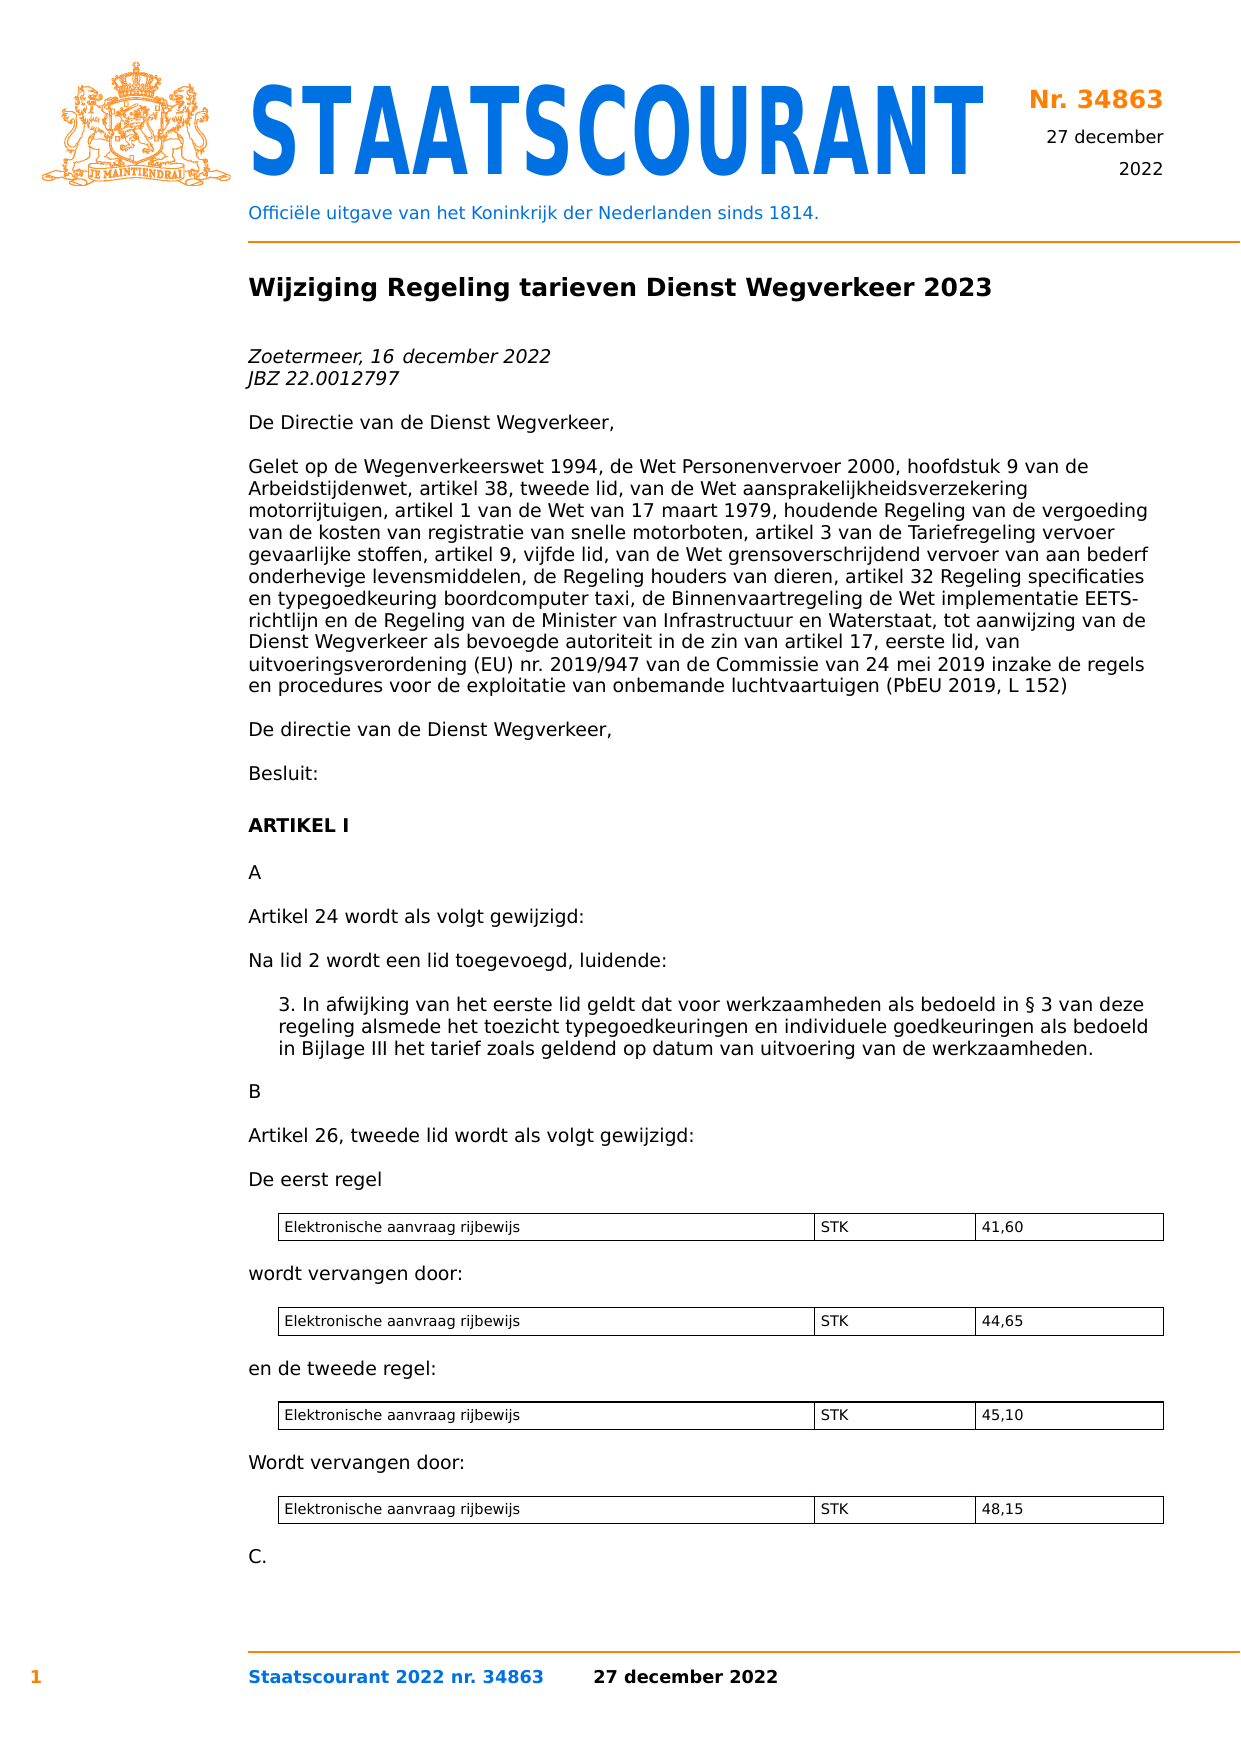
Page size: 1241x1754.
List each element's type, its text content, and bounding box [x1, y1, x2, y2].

text B [248, 1081, 1163, 1103]
subtitle ARTIKEL I [248, 815, 1163, 837]
text Artikel 26, tweede lid wordt als volgt gewijzigd: [248, 1125, 1163, 1147]
text wordt vervangen door: [248, 1263, 1163, 1285]
table_header Nr. 34863 [998, 62, 1240, 121]
picture [41, 62, 231, 186]
table_header STK [815, 1308, 975, 1334]
table_header 48,15 [976, 1497, 1163, 1523]
text De Directie van de Dienst Wegverkeer, [248, 412, 1163, 434]
table_header Elektronische aanvraag rijbewijs [279, 1497, 814, 1523]
text Artikel 24 wordt als volgt gewijzigd: [248, 906, 1163, 928]
text JBZ 22.0012797 [248, 368, 1163, 390]
table_header 45,10 [976, 1403, 1163, 1429]
text 3. In afwijking van het eerste lid geldt dat voor werkzaamheden als bedoeld in § 3 van deze regeling alsmede het toezicht typegoedkeuringen en individuele goedkeuringen als bedoeld in Bijlage III het tarief zoals geldend op datum van uitvoering van de werkzaamheden. [278, 994, 1163, 1059]
text De eerst regel [248, 1169, 1163, 1191]
text Na lid 2 wordt een lid toegevoegd, luidende: [248, 950, 1163, 972]
table_cell Officiële uitgave van het Koninkrijk der Nederlanden sinds 1814. [248, 203, 1240, 241]
text C. [248, 1546, 1163, 1568]
text Wordt vervangen door: [248, 1452, 1163, 1474]
text Zoetermeer, 16 december 2022 [248, 346, 1163, 368]
table_header Elektronische aanvraag rijbewijs [279, 1214, 814, 1240]
table_header Elektronische aanvraag rijbewijs [279, 1403, 814, 1429]
table_header 41,60 [976, 1214, 1163, 1240]
text Besluit: [248, 763, 1163, 785]
table_header Elektronische aanvraag rijbewijs [279, 1308, 814, 1334]
text Gelet op de Wegenverkeerswet 1994, de Wet Personenvervoer 2000, hoofdstuk 9 van de Arbeidstijdenwet, artikel 38, tweede lid, van de Wet aansprakelijkheidsverzekering motorrijtuigen, artikel 1 van de Wet van 17 maart 1979, houdende Regeling van de vergoeding van de kosten van registratie van snelle motorboten, artikel 3 van de Tariefregeling vervoer gevaarlijke stoffen, artikel 9, vijfde lid, van de Wet grensoverschrijdend vervoer van aan bederf onderhevige levensmiddelen, de Regeling houders van dieren, artikel 32 Regeling specificaties en typegoedkeuring boordcomputer taxi, de Binnenvaartregeling de Wet implementatie EETS-richtlijn en de Regeling van de Minister van Infrastructuur en Waterstaat, tot aanwijzing van de Dienst Wegverkeer als bevoegde autoriteit in de zin van artikel 17, eerste lid, van uitvoeringsverordening (EU) nr. 2019/947 van de Commissie van 24 mei 2019 inzake de regels en procedures voor de exploitatie van onbemande luchtvaartuigen (PbEU 2019, L 152) [248, 456, 1163, 697]
text A [248, 862, 1163, 884]
table_cell 2022 [998, 153, 1240, 203]
text en de tweede regel: [248, 1357, 1163, 1379]
table_header 44,65 [976, 1308, 1163, 1334]
table_header STK [815, 1497, 975, 1523]
table_cell 27 december [998, 121, 1240, 153]
text De directie van de Dienst Wegverkeer, [248, 719, 1163, 741]
table_header STK [815, 1214, 975, 1240]
table_header STK [815, 1403, 975, 1429]
subtitle Wijziging Regeling tarieven Dienst Wegverkeer 2023 [248, 273, 1163, 302]
table_header [25, 62, 248, 241]
table_header STAATSCOURANT [248, 62, 998, 203]
